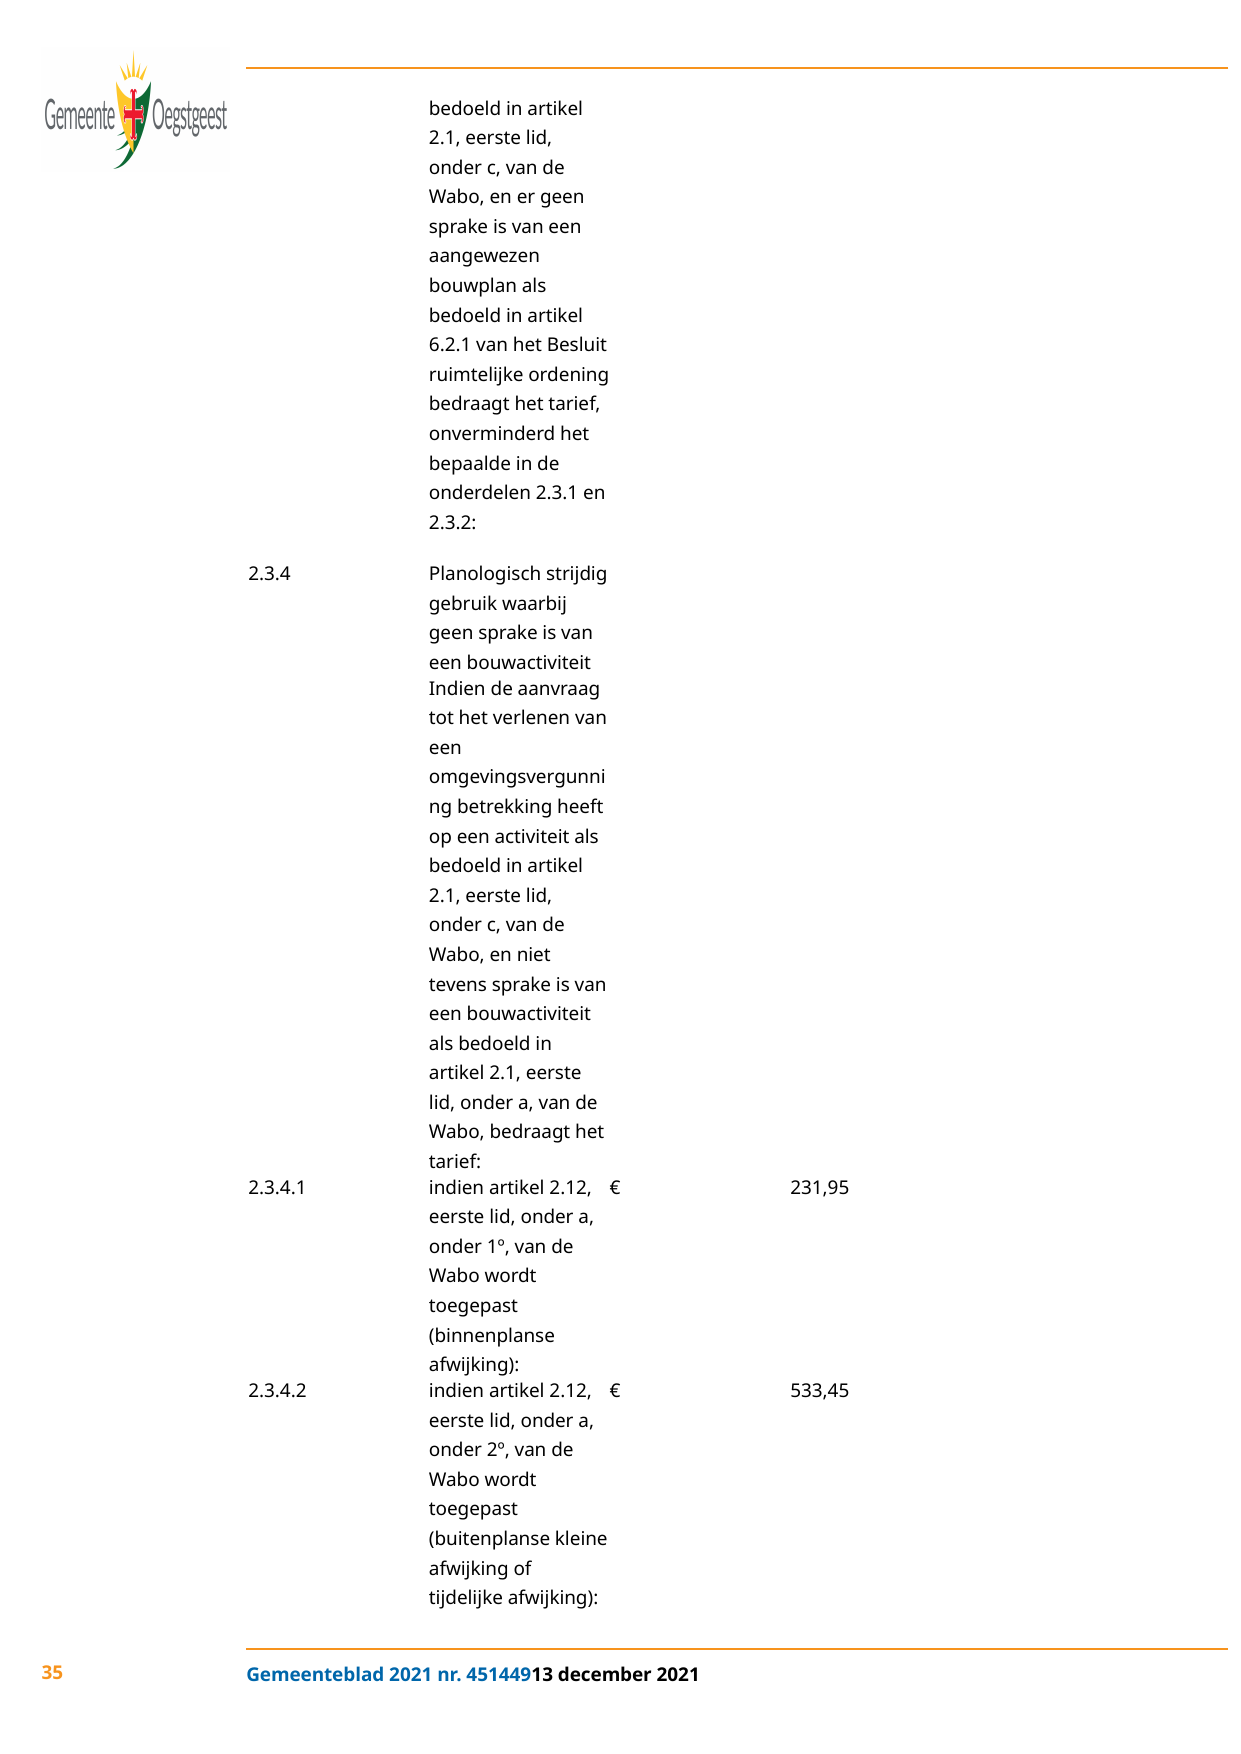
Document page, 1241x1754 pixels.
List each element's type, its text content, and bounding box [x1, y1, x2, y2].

table_cell 2.3.4 [248, 560, 429, 675]
table_cell 533,45 [790, 1377, 971, 1610]
table_cell [609, 560, 790, 675]
table_cell [248, 535, 429, 560]
table_cell [248, 675, 429, 1174]
table_cell indien artikel 2.12, eerste lid, onder a, onder 2º, van de Wabo wordt toegepast (buitenplanse kleine afwijking of tijdelijke afwijking): [429, 1377, 609, 1610]
table_cell bedoeld in artikel 2.1, eerste lid, onder c, van de Wabo, en er geen sprake is van een aangewezen bouwplan als bedoeld in artikel 6.2.1 van het Besluit ruimtelijke ordening bedraagt het tarief, onverminderd het bepaalde in de onderdelen 2.3.1 en 2.3.2: [429, 95, 609, 535]
table_cell [790, 675, 971, 1174]
table_cell 231,95 [790, 1174, 971, 1377]
table_cell [609, 95, 790, 535]
table_cell [609, 535, 790, 560]
table_cell € [609, 1174, 790, 1377]
table_cell € [609, 1377, 790, 1610]
table_cell indien artikel 2.12, eerste lid, onder a, onder 1º, van de Wabo wordt toegepast (binnenplanse afwijking): [429, 1174, 609, 1377]
table_cell 2.3.4.1 [248, 1174, 429, 1377]
table_cell [790, 535, 971, 560]
table_cell Indien de aanvraag tot het verlenen van een omgevingsvergunning betrekking heeft op een activiteit als bedoeld in artikel 2.1, eerste lid, onder c, van de Wabo, en niet tevens sprake is van een bouwactiviteit als bedoeld in artikel 2.1, eerste lid, onder a, van de Wabo, bedraagt het tarief: [429, 675, 609, 1174]
table_cell [790, 560, 971, 675]
table_cell [609, 675, 790, 1174]
table_cell Planologisch strijdig gebruik waarbij geen sprake is van een bouwactiviteit [429, 560, 609, 675]
table_cell [790, 95, 971, 535]
table_cell [248, 95, 429, 535]
table_cell 2.3.4.2 [248, 1377, 429, 1610]
picture [41, 47, 231, 172]
table_cell [429, 535, 609, 560]
